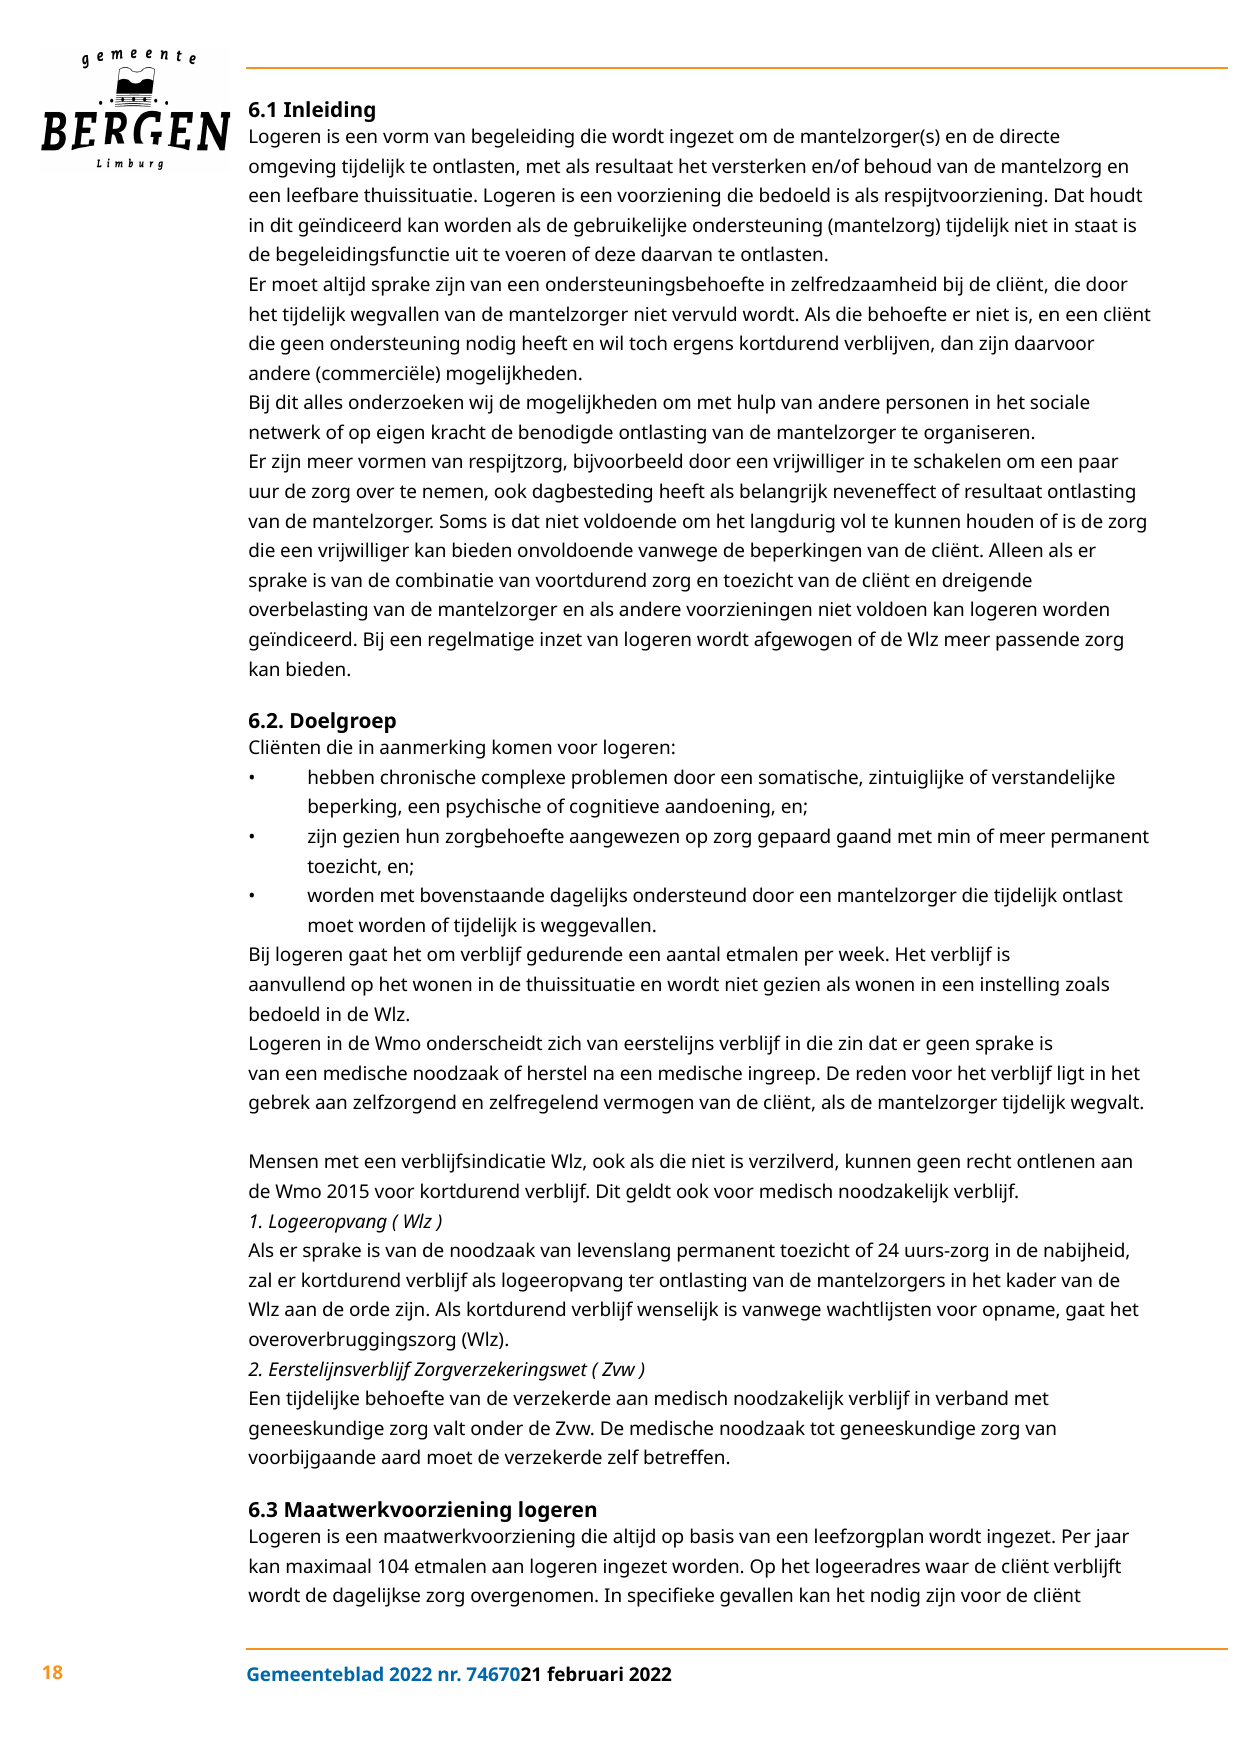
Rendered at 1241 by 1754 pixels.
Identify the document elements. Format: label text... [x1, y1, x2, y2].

text Cliënten die in aanmerking komen voor logeren: [248, 734, 1152, 760]
text omgeving tijdelijk te ontlasten, met als resultaat het versterken en/of behoud van de mantelzorg en een leefbare thuissituatie. Logeren is een voorziening die bedoeld is als respijtvoorziening. Dat houdt in dit geïndiceerd kan worden als de gebruikelijke ondersteuning (mantelzorg) tijdelijk niet in staat is de begeleidingsfunctie uit te voeren of deze daarvan te ontlasten. [248, 153, 1152, 267]
picture [41, 47, 231, 172]
text Er moet altijd sprake zijn van een ondersteuningsbehoefte in zelfredzaamheid bij de cliënt, die door het tijdelijk wegvallen van de mantelzorger niet vervuld wordt. Als die behoefte er niet is, en een cliënt die geen ondersteuning nodig heeft en wil toch ergens kortdurend verblijven, dan zijn daarvoor andere (commerciële) mogelijkheden. [248, 271, 1152, 386]
text Logeren in de Wmo onderscheidt zich van eerstelijns verblijf in die zin dat er geen sprake is [248, 1030, 1152, 1056]
text Bij logeren gaat het om verblijf gedurende een aantal etmalen per week. Het verblijf is [248, 942, 1152, 967]
list hebben chronische complexe problemen door een somatische, zintuiglijke of verstandelijke beperking, een psychische of cognitieve aandoening, en; [248, 764, 1152, 819]
text 6.1 Inleiding [248, 95, 1152, 123]
list zijn gezien hun zorgbehoefte aangewezen op zorg gepaard gaand met min of meer permanent toezicht, en; [248, 823, 1152, 879]
text Een tijdelijke behoefte van de verzekerde aan medisch noodzakelijk verblijf in verband met geneeskundige zorg valt onder de Zvw. De medische noodzaak tot geneeskundige zorg van voorbijgaande aard moet de verzekerde zelf betreffen. [248, 1385, 1152, 1470]
text 1. Logeeropvang ( Wlz ) [248, 1208, 1152, 1234]
text 2. Eerstelijnsverblijf Zorgverzekeringswet ( Zvw ) [248, 1356, 1152, 1382]
text Mensen met een verblijfsindicatie Wlz, ook als die niet is verzilverd, kunnen geen recht ontlenen aan de Wmo 2015 voor kortdurend verblijf. Dit geldt ook voor medisch noodzakelijk verblijf. [248, 1149, 1152, 1204]
text Logeren is een vorm van begeleiding die wordt ingezet om de mantelzorger(s) en de directe [248, 123, 1152, 149]
text aanvullend op het wonen in de thuissituatie en wordt niet gezien als wonen in een instelling zoals bedoeld in de Wlz. [248, 971, 1152, 1027]
text 6.2. Doelgroep [248, 706, 1152, 734]
list worden met bovenstaande dagelijks ondersteund door een mantelzorger die tijdelijk ontlast moet worden of tijdelijk is weggevallen. [248, 882, 1152, 938]
text Er zijn meer vormen van respijtzorg, bijvoorbeeld door een vrijwilliger in te schakelen om een paar uur de zorg over te nemen, ook dagbesteding heeft als belangrijk neveneffect of resultaat ontlasting van de mantelzorger. Soms is dat niet voldoende om het langdurig vol te kunnen houden of is de zorg die een vrijwilliger kan bieden onvoldoende vanwege de beperkingen van de cliënt. Alleen als er sprake is van de combinatie van voortdurend zorg en toezicht van de cliënt en dreigende overbelasting van de mantelzorger en als andere voorzieningen niet voldoen kan logeren worden geïndiceerd. Bij een regelmatige inzet van logeren wordt afgewogen of de Wlz meer passende zorg kan bieden. [248, 449, 1152, 681]
text Bij dit alles onderzoeken wij de mogelijkheden om met hulp van andere personen in het sociale netwerk of op eigen kracht de benodigde ontlasting van de mantelzorger te organiseren. [248, 389, 1152, 445]
text Logeren is een maatwerkvoorziening die altijd op basis van een leefzorgplan wordt ingezet. Per jaar kan maximaal 104 etmalen aan logeren ingezet worden. Op het logeeradres waar de cliënt verblijft wordt de dagelijkse zorg overgenomen. In specifieke gevallen kan het nodig zijn voor de cliënt [248, 1523, 1152, 1608]
text 6.3 Maatwerkvoorziening logeren [248, 1495, 1152, 1523]
text Als er sprake is van de noodzaak van levenslang permanent toezicht of 24 uurs-zorg in de nabijheid, zal er kortdurend verblijf als logeeropvang ter ontlasting van de mantelzorgers in het kader van de Wlz aan de orde zijn. Als kortdurend verblijf wenselijk is vanwege wachtlijsten voor opname, gaat het overoverbruggingszorg (Wlz). [248, 1237, 1152, 1352]
text van een medische noodzaak of herstel na een medische ingreep. De reden voor het verblijf ligt in het gebrek aan zelfzorgend en zelfregelend vermogen van de cliënt, als de mantelzorger tijdelijk wegvalt. [248, 1060, 1152, 1115]
